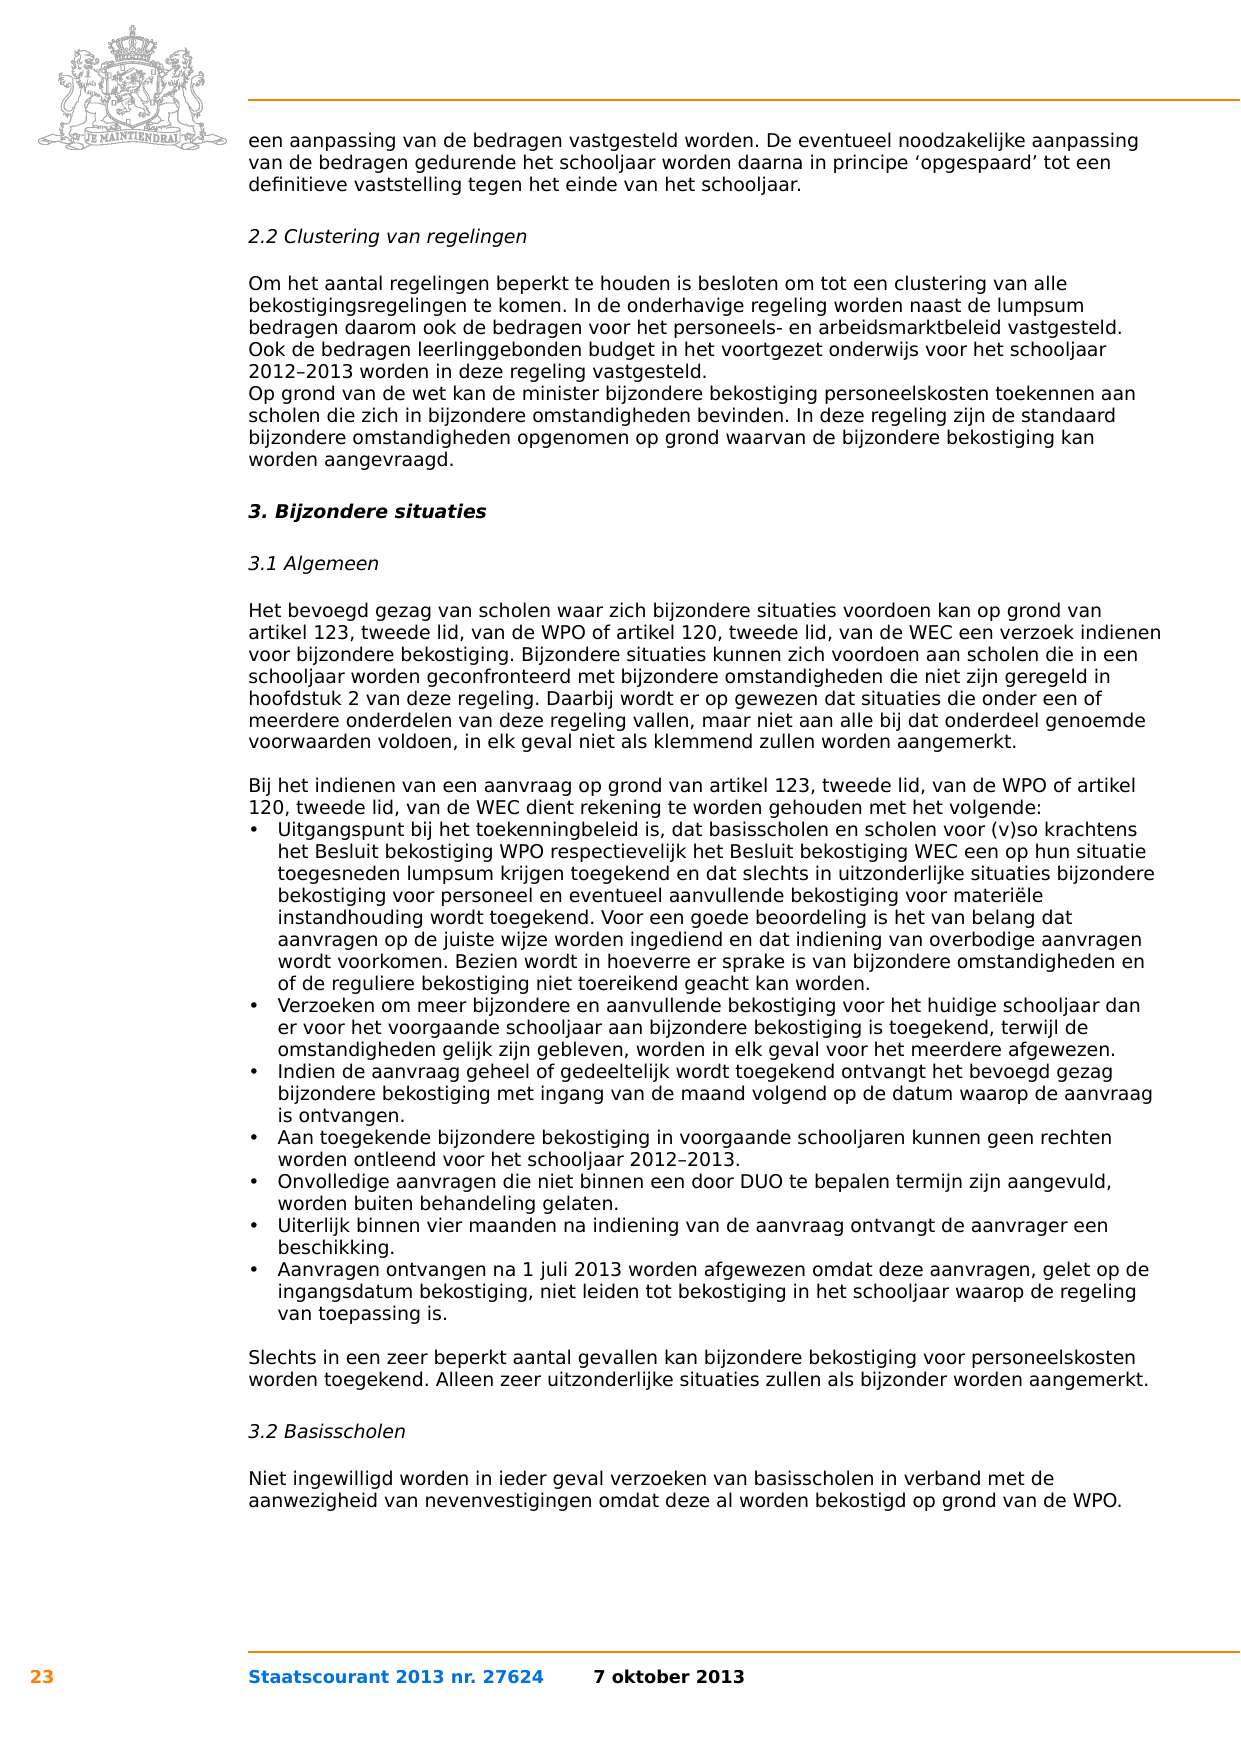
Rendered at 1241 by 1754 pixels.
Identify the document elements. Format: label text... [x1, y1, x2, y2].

picture [38, 25, 227, 150]
text • Aan toegekende bijzondere bekostiging in voorgaande schooljaren kunnen geen rechten worden ontleend voor het schooljaar 2012–2013. [248, 1127, 1163, 1171]
text • Aanvragen ontvangen na 1 juli 2013 worden afgewezen omdat deze aanvragen, gelet op de ingangsdatum bekostiging, niet leiden tot bekostiging in het schooljaar waarop de regeling van toepassing is. [248, 1259, 1163, 1325]
subtitle 3.2 Basisscholen [248, 1421, 1163, 1443]
text Om het aantal regelingen beperkt te houden is besloten om tot een clustering van alle bekostigingsregelingen te komen. In de onderhavige regeling worden naast de lumpsum bedragen daarom ook de bedragen voor het personeels- en arbeidsmarktbeleid vastgesteld. Ook de bedragen leerlinggebonden budget in het voortgezet onderwijs voor het schooljaar 2012–2013 worden in deze regeling vastgesteld. [248, 273, 1163, 383]
text • Verzoeken om meer bijzondere en aanvullende bekostiging voor het huidige schooljaar dan er voor het voorgaande schooljaar aan bijzondere bekostiging is toegekend, terwijl de omstandigheden gelijk zijn gebleven, worden in elk geval voor het meerdere afgewezen. [248, 995, 1163, 1061]
text een aanpassing van de bedragen vastgesteld worden. De eventueel noodzakelijke aanpassing van de bedragen gedurende het schooljaar worden daarna in principe ‘opgespaard’ tot een definitieve vaststelling tegen het einde van het schooljaar. [248, 130, 1163, 196]
subtitle 2.2 Clustering van regelingen [248, 226, 1163, 248]
text Slechts in een zeer beperkt aantal gevallen kan bijzondere bekostiging voor personeelskosten worden toegekend. Alleen zeer uitzonderlijke situaties zullen als bijzonder worden aangemerkt. [248, 1347, 1163, 1391]
text Niet ingewilligd worden in ieder geval verzoeken van basisscholen in verband met de aanwezigheid van nevenvestigingen omdat deze al worden bekostigd op grond van de WPO. [248, 1468, 1163, 1512]
text • Onvolledige aanvragen die niet binnen een door DUO te bepalen termijn zijn aangevuld, worden buiten behandeling gelaten. [248, 1171, 1163, 1215]
text Het bevoegd gezag van scholen waar zich bijzondere situaties voordoen kan op grond van artikel 123, tweede lid, van de WPO of artikel 120, tweede lid, van de WEC een verzoek indienen voor bijzondere bekostiging. Bijzondere situaties kunnen zich voordoen aan scholen die in een schooljaar worden geconfronteerd met bijzondere omstandigheden die niet zijn geregeld in hoofdstuk 2 van deze regeling. Daarbij wordt er op gewezen dat situaties die onder een of meerdere onderdelen van deze regeling vallen, maar niet aan alle bij dat onderdeel genoemde voorwaarden voldoen, in elk geval niet als klemmend zullen worden aangemerkt. [248, 599, 1163, 753]
text • Uiterlijk binnen vier maanden na indiening van de aanvraag ontvangt de aanvrager een beschikking. [248, 1215, 1163, 1259]
text Op grond van de wet kan de minister bijzondere bekostiging personeelskosten toekennen aan scholen die zich in bijzondere omstandigheden bevinden. In deze regeling zijn de standaard bijzondere omstandigheden opgenomen op grond waarvan de bijzondere bekostiging kan worden aangevraagd. [248, 383, 1163, 471]
subtitle 3. Bijzondere situaties [248, 501, 1163, 523]
text • Uitgangspunt bij het toekenningbeleid is, dat basisscholen en scholen voor (v)so krachtens het Besluit bekostiging WPO respectievelijk het Besluit bekostiging WEC een op hun situatie toegesneden lumpsum krijgen toegekend en dat slechts in uitzonderlijke situaties bijzondere bekostiging voor personeel en eventueel aanvullende bekostiging voor materiële instandhouding wordt toegekend. Voor een goede beoordeling is het van belang dat aanvragen op de juiste wijze worden ingediend en dat indiening van overbodige aanvragen wordt voorkomen. Bezien wordt in hoeverre er sprake is van bijzondere omstandigheden en of de reguliere bekostiging niet toereikend geacht kan worden. [248, 819, 1163, 995]
subtitle 3.1 Algemeen [248, 553, 1163, 574]
text Bij het indienen van een aanvraag op grond van artikel 123, tweede lid, van de WPO of artikel 120, tweede lid, van de WEC dient rekening te worden gehouden met het volgende: [248, 775, 1163, 819]
text • Indien de aanvraag geheel of gedeeltelijk wordt toegekend ontvangt het bevoegd gezag bijzondere bekostiging met ingang van de maand volgend op de datum waarop de aanvraag is ontvangen. [248, 1061, 1163, 1127]
